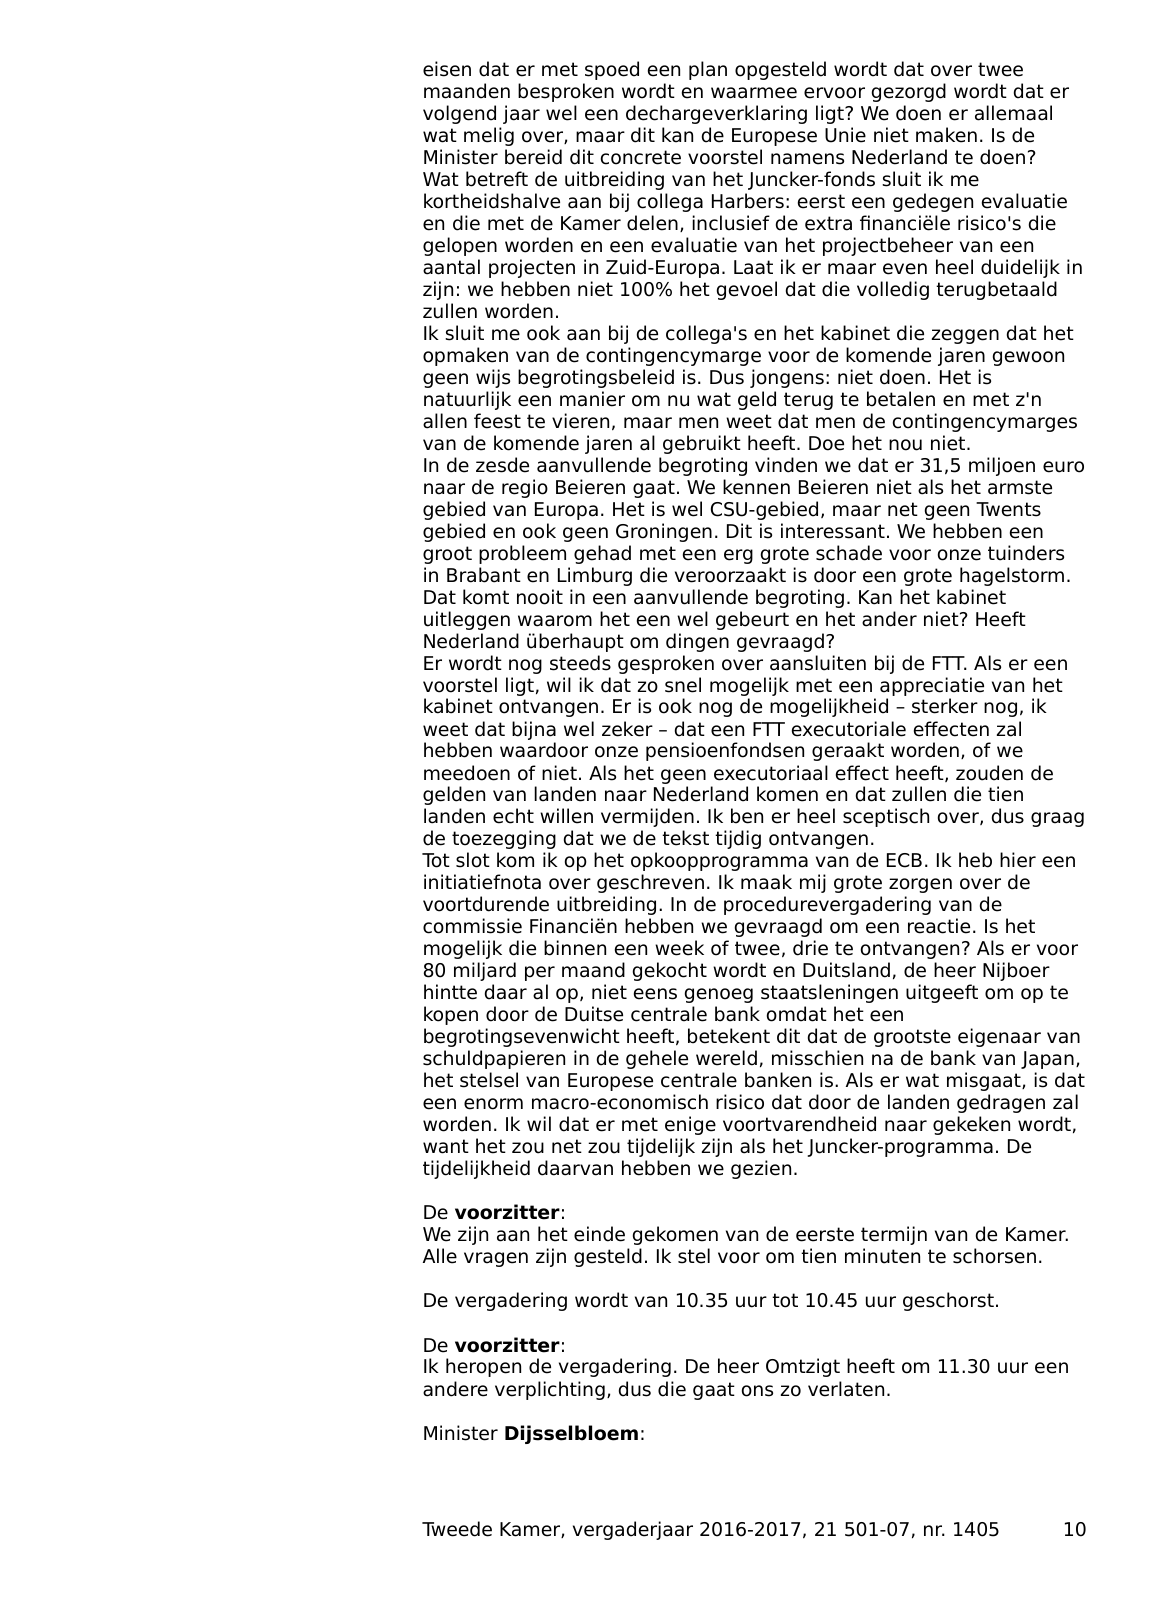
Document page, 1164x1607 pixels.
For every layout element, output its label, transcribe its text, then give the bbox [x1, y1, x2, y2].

text De vergadering wordt van 10.35 uur tot 10.45 uur geschorst. [422, 1290, 1087, 1312]
text Ik heropen de vergadering. De heer Omtzigt heeft om 11.30 uur een andere verplichting, dus die gaat ons zo verlaten. [422, 1356, 1087, 1400]
text Ik sluit me ook aan bij de collega's en het kabinet die zeggen dat het opmaken van de contingencymarge voor de komende jaren gewoon geen wijs begrotingsbeleid is. Dus jongens: niet doen. Het is natuurlijk een manier om nu wat geld terug te betalen en met z'n allen feest te vieren, maar men weet dat men de contingencymarges van de komende jaren al gebruikt heeft. Doe het nou niet. [422, 323, 1087, 455]
text In de zesde aanvullende begroting vinden we dat er 31,5 miljoen euro naar de regio Beieren gaat. We kennen Beieren niet als het armste gebied van Europa. Het is wel CSU-gebied, maar net geen Twents gebied en ook geen Groningen. Dit is interessant. We hebben een groot probleem gehad met een erg grote schade voor onze tuinders in Brabant en Limburg die veroorzaakt is door een grote hagelstorm. Dat komt nooit in een aanvullende begroting. Kan het kabinet uitleggen waarom het een wel gebeurt en het ander niet? Heeft Nederland überhaupt om dingen gevraagd? [422, 455, 1087, 652]
text Wat betreft de uitbreiding van het Juncker-fonds sluit ik me kortheidshalve aan bij collega Harbers: eerst een gedegen evaluatie en die met de Kamer delen, inclusief de extra financiële risico's die gelopen worden en een evaluatie van het projectbeheer van een aantal projecten in Zuid-Europa. Laat ik er maar even heel duidelijk in zijn: we hebben niet 100% het gevoel dat die volledig terugbetaald zullen worden. [422, 169, 1087, 323]
text De voorzitter: [422, 1334, 1087, 1356]
text Minister Dijsselbloem: [422, 1423, 1087, 1444]
text eisen dat er met spoed een plan opgesteld wordt dat over twee maanden besproken wordt en waarmee ervoor gezorgd wordt dat er volgend jaar wel een dechargeverklaring ligt? We doen er allemaal wat melig over, maar dit kan de Europese Unie niet maken. Is de Minister bereid dit concrete voorstel namens Nederland te doen? [422, 59, 1087, 169]
text De voorzitter: [422, 1202, 1087, 1224]
text We zijn aan het einde gekomen van de eerste termijn van de Kamer. Alle vragen zijn gesteld. Ik stel voor om tien minuten te schorsen. [422, 1224, 1087, 1268]
text Er wordt nog steeds gesproken over aansluiten bij de FTT. Als er een voorstel ligt, wil ik dat zo snel mogelijk met een appreciatie van het kabinet ontvangen. Er is ook nog de mogelijkheid – sterker nog, ik weet dat bijna wel zeker – dat een FTT executoriale effecten zal hebben waardoor onze pensioenfondsen geraakt worden, of we meedoen of niet. Als het geen executoriaal effect heeft, zouden de gelden van landen naar Nederland komen en dat zullen die tien landen echt willen vermijden. Ik ben er heel sceptisch over, dus graag de toezegging dat we de tekst tijdig ontvangen. [422, 652, 1087, 850]
text Tot slot kom ik op het opkoopprogramma van de ECB. Ik heb hier een initiatiefnota over geschreven. Ik maak mij grote zorgen over de voortdurende uitbreiding. In de procedurevergadering van de commissie Financiën hebben we gevraagd om een reactie. Is het mogelijk die binnen een week of twee, drie te ontvangen? Als er voor 80 miljard per maand gekocht wordt en Duitsland, de heer Nijboer hintte daar al op, niet eens genoeg staatsleningen uitgeeft om op te kopen door de Duitse centrale bank omdat het een begrotingsevenwicht heeft, betekent dit dat de grootste eigenaar van schuldpapieren in de gehele wereld, misschien na de bank van Japan, het stelsel van Europese centrale banken is. Als er wat misgaat, is dat een enorm macro-economisch risico dat door de landen gedragen zal worden. Ik wil dat er met enige voortvarendheid naar gekeken wordt, want het zou net zou tijdelijk zijn als het Juncker-programma. De tijdelijkheid daarvan hebben we gezien. [422, 850, 1087, 1180]
